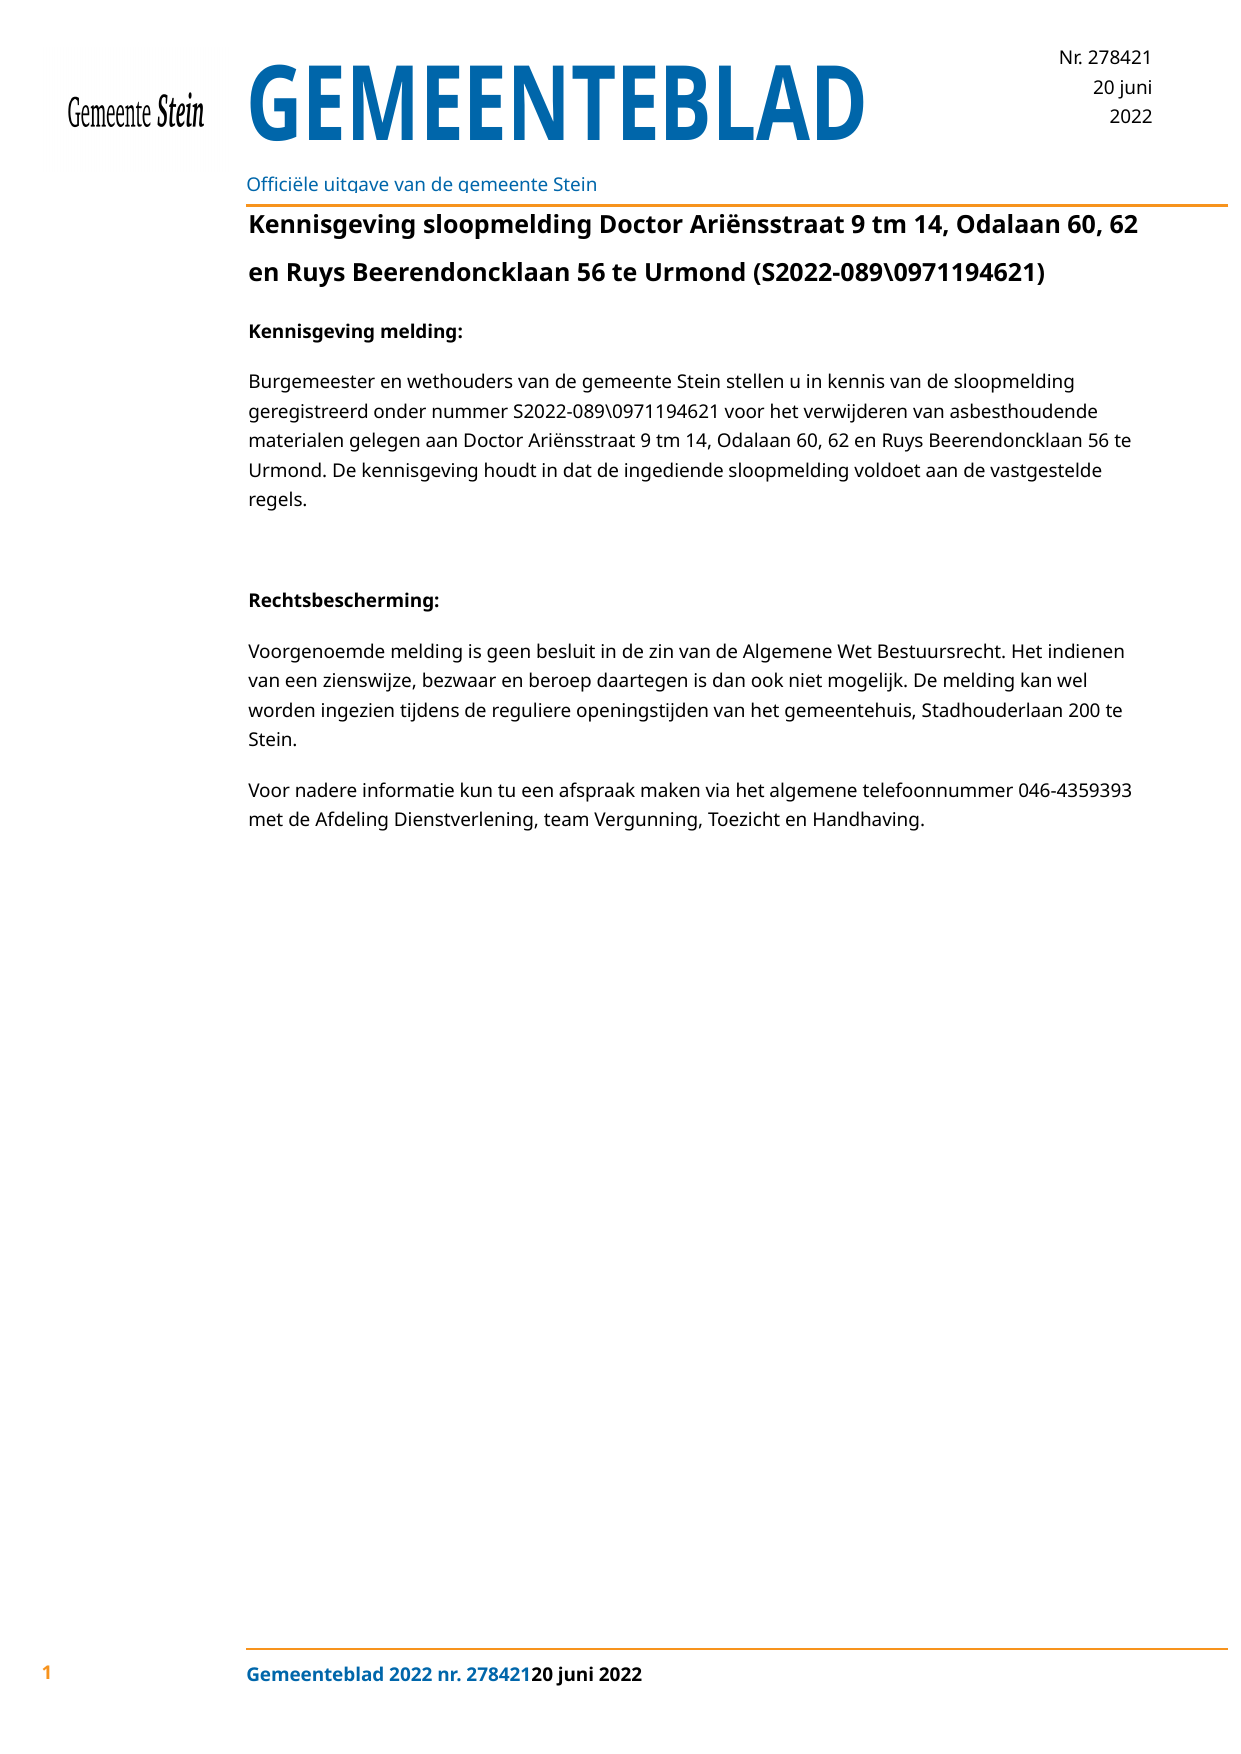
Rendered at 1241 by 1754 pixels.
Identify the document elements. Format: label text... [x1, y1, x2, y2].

text Voor nadere informatie kun tu een afspraak maken via het algemene telefoonnummer 046-4359393 met de Afdeling Dienstverlening, team Vergunning, Toezicht en Handhaving. [248, 777, 1152, 832]
picture [41, 47, 231, 172]
text Kennisgeving sloopmelding Doctor Ariënsstraat 9 tm 14, Odalaan 60, 62 en Ruys Beerendoncklaan 56 te Urmond (S2022-089\0971194621) [248, 207, 1152, 288]
text Voorgenoemde melding is geen besluit in de zin van de Algemene Wet Bestuursrecht. Het indienen van een zienswijze, bezwaar en beroep daartegen is dan ook niet mogelijk. De melding kan wel worden ingezien tijdens de reguliere openingstijden van het gemeentehuis, Stadhouderlaan 200 te Stein. [248, 638, 1152, 752]
text Rechtsbescherming: [248, 587, 1152, 613]
text Kennisgeving melding: [248, 318, 1152, 344]
text Burgemeester en wethouders van de gemeente Stein stellen u in kennis van de sloopmelding geregistreerd onder nummer S2022-089\0971194621 voor het verwijderen van asbesthoudende materialen gelegen aan Doctor Ariënsstraat 9 tm 14, Odalaan 60, 62 en Ruys Beerendoncklaan 56 te Urmond. De kennisgeving houdt in dat de ingediende sloopmelding voldoet aan de vastgestelde regels. [248, 368, 1152, 512]
